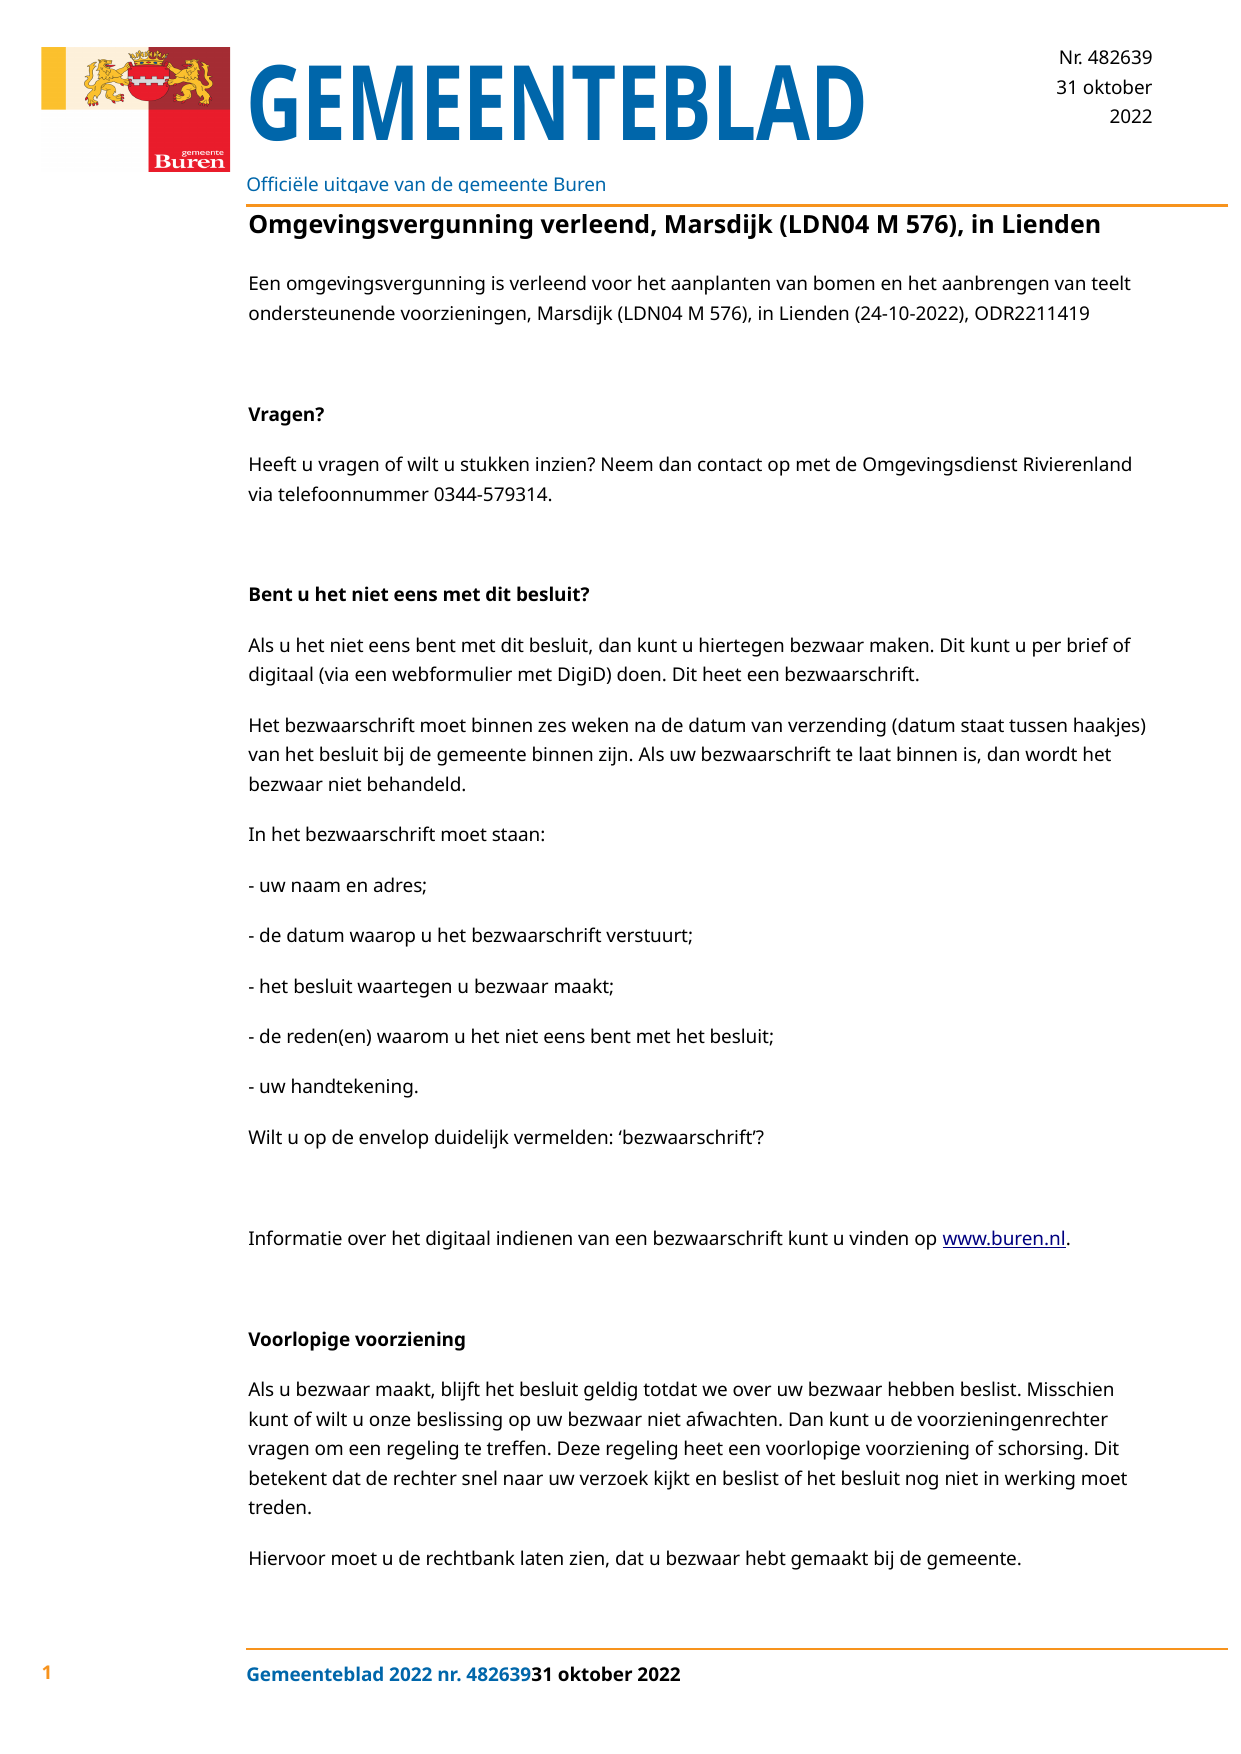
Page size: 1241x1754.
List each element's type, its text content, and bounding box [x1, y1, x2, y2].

text In het bezwaarschrift moet staan: [248, 822, 1152, 847]
text Als u het niet eens bent met dit besluit, dan kunt u hiertegen bezwaar maken. Dit kunt u per brief of digitaal (via een webformulier met DigiD) doen. Dit heet een bezwaarschrift. [248, 632, 1152, 687]
text Wilt u op de envelop duidelijk vermelden: ‘bezwaarschrift’? [248, 1124, 1152, 1150]
text Informatie over het digitaal indienen van een bezwaarschrift kunt u vinden op www.buren.nl. [248, 1225, 1152, 1251]
text Vragen? [248, 401, 1152, 426]
text Een omgevingsvergunning is verleend voor het aanplanten van bomen en het aanbrengen van teelt ondersteunende voorzieningen, Marsdijk (LDN04 M 576), in Lienden (24-10-2022), ODR2211419 [248, 270, 1152, 326]
text - de reden(en) waarom u het niet eens bent met het besluit; [248, 1023, 1152, 1049]
picture [41, 47, 231, 172]
text - uw naam en adres; [248, 872, 1152, 898]
text Als u bezwaar maakt, blijft het besluit geldig totdat we over uw bezwaar hebben beslist. Misschien kunt of wilt u onze beslissing op uw bezwaar niet afwachten. Dan kunt u de voorzieningenrechter vragen om een regeling te treffen. Deze regeling heet een voorlopige voorziening of schorsing. Dit betekent dat de rechter snel naar uw verzoek kijkt en beslist of het besluit nog niet in werking moet treden. [248, 1376, 1152, 1520]
text - het besluit waartegen u bezwaar maakt; [248, 973, 1152, 998]
text Voorlopige voorziening [248, 1326, 1152, 1351]
text Het bezwaarschrift moet binnen zes weken na de datum van verzending (datum staat tussen haakjes) van het besluit bij de gemeente binnen zijn. Als uw bezwaarschrift te laat binnen is, dan wordt het bezwaar niet behandeld. [248, 712, 1152, 797]
text Heeft u vragen of wilt u stukken inzien? Neem dan contact op met de Omgevingsdienst Rivierenland via telefoonnummer 0344-579314. [248, 451, 1152, 506]
text Omgevingsvergunning verleend, Marsdijk (LDN04 M 576), in Lienden [248, 207, 1152, 241]
text - de datum waarop u het bezwaarschrift verstuurt; [248, 922, 1152, 948]
text Hiervoor moet u de rechtbank laten zien, dat u bezwaar hebt gemaakt bij de gemeente. [248, 1545, 1152, 1571]
text Bent u het niet eens met dit besluit? [248, 582, 1152, 607]
text - uw handtekening. [248, 1074, 1152, 1099]
